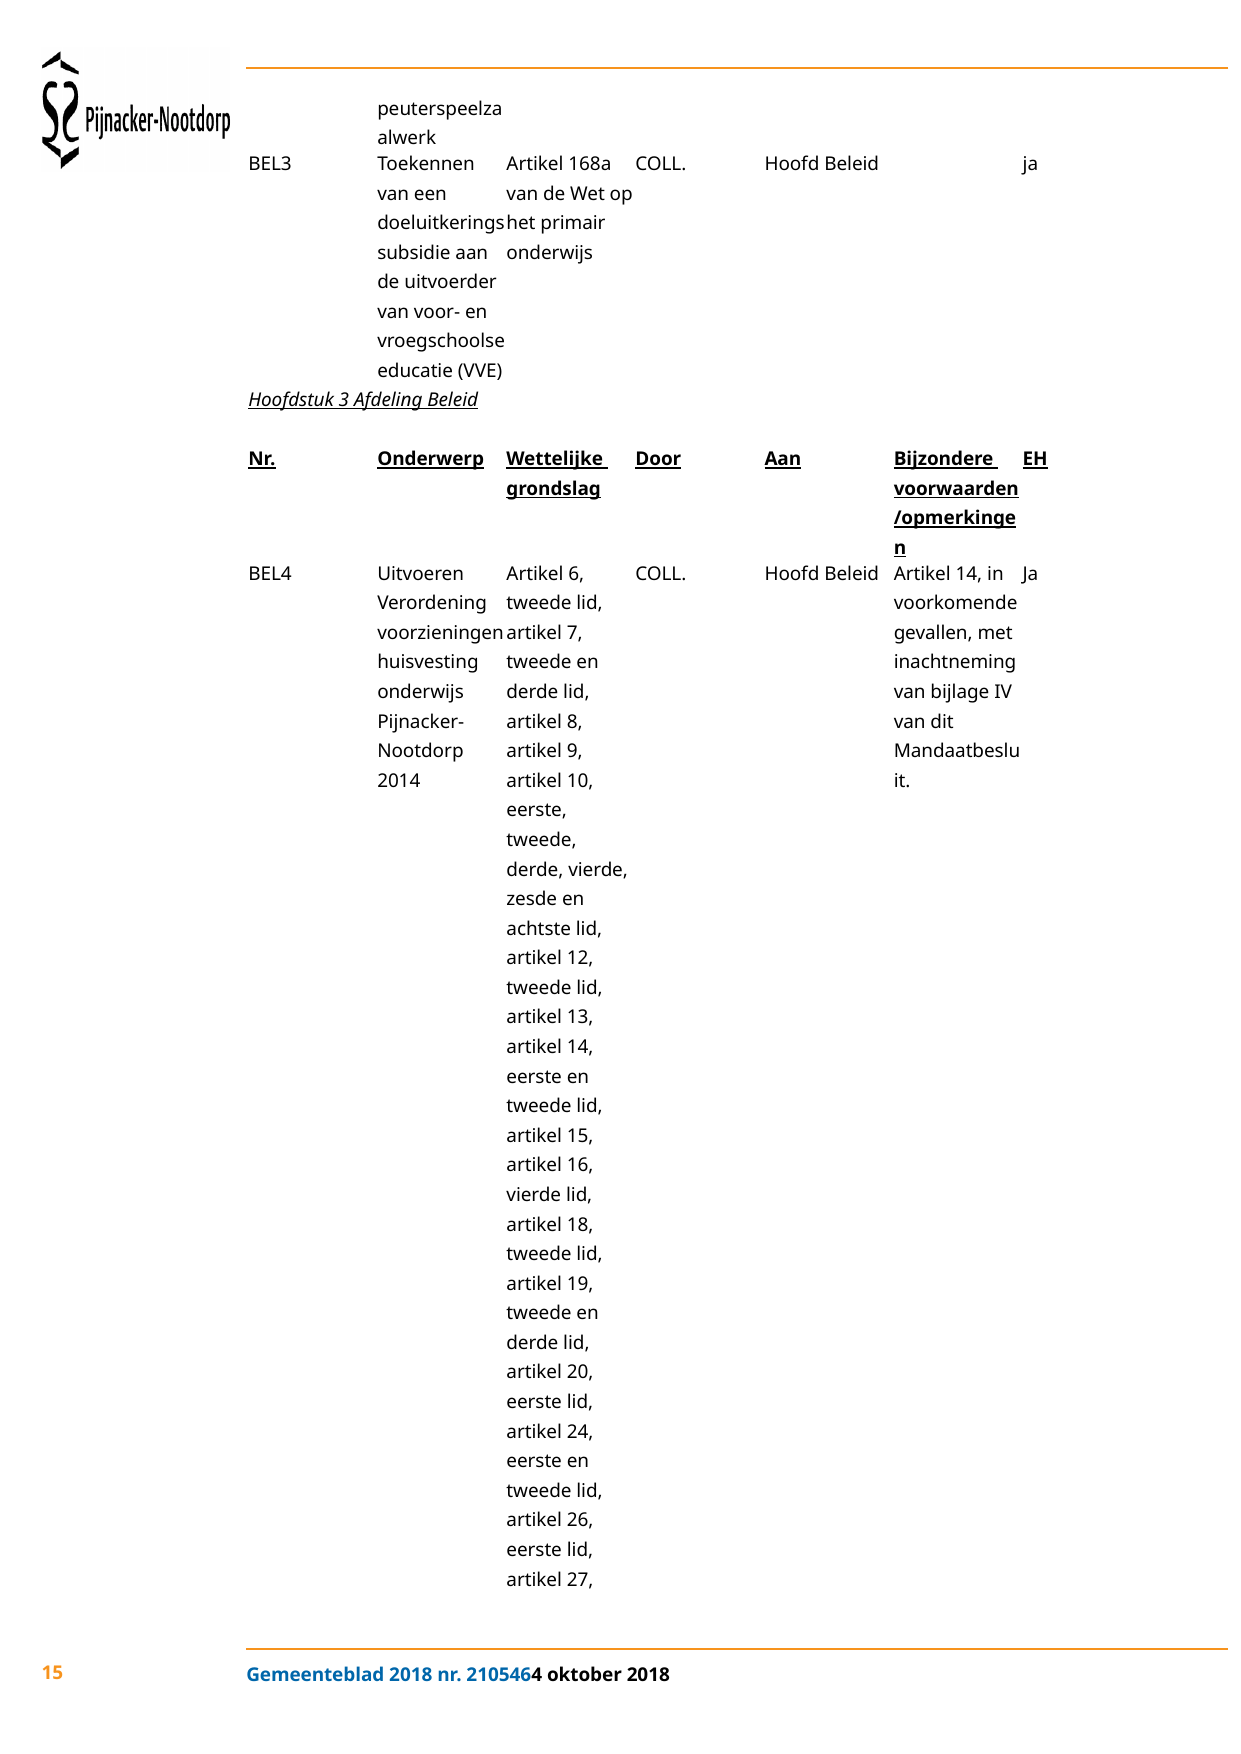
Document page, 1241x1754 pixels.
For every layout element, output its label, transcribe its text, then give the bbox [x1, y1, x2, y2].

table_cell Ja [1023, 560, 1152, 1591]
table_header Nr. [248, 445, 377, 560]
table_cell [894, 95, 1022, 150]
table_cell [248, 95, 377, 150]
table_cell [764, 95, 893, 150]
table_header Bijzondere voorwaarden/opmerkingen [894, 445, 1022, 560]
table_cell Artikel 14, in voorkomende gevallen, met inachtneming van bijlage IV van dit Mandaatbesluit. [894, 560, 1022, 1591]
table_cell Uitvoeren Verordening voorzieningen huisvesting onderwijs Pijnacker-Nootdorp 2014 [377, 560, 506, 1591]
table_cell Artikel 6, tweede lid, artikel 7, tweede en derde lid, artikel 8, artikel 9, artikel 10, eerste, tweede, derde, vierde, zesde en achtste lid, artikel 12, tweede lid, artikel 13, artikel 14, eerste en tweede lid, artikel 15, artikel 16, vierde lid, artikel 18, tweede lid, artikel 19, tweede en derde lid, artikel 20, eerste lid, artikel 24, eerste en tweede lid, artikel 26, eerste lid, artikel 27, [506, 560, 635, 1591]
table_header Wettelijke grondslag [506, 445, 635, 560]
table_cell [635, 95, 764, 150]
table_cell BEL4 [248, 560, 377, 1591]
text Hoofdstuk 3 Afdeling Beleid [248, 386, 1152, 412]
table_header Door [635, 445, 764, 560]
table_cell Hoofd Beleid [764, 150, 893, 383]
table_cell Artikel 168a van de Wet op het primair onderwijs [506, 150, 635, 383]
table_cell BEL3 [248, 150, 377, 383]
table_cell ja [1023, 150, 1152, 383]
table_cell [894, 150, 1022, 383]
table_cell COLL. [635, 560, 764, 1591]
table_cell peuterspeelzaalwerk [377, 95, 506, 150]
table_header Aan [764, 445, 893, 560]
table_header Onderwerp [377, 445, 506, 560]
table_cell COLL. [635, 150, 764, 383]
table_cell [1023, 95, 1152, 150]
table_header EH [1023, 445, 1152, 560]
picture [41, 47, 231, 172]
table_cell Toekennen van een doeluitkeringssubsidie aan de uitvoerder van voor- en vroegschoolse educatie (VVE) [377, 150, 506, 383]
table_cell [506, 95, 635, 150]
table_cell Hoofd Beleid [764, 560, 893, 1591]
